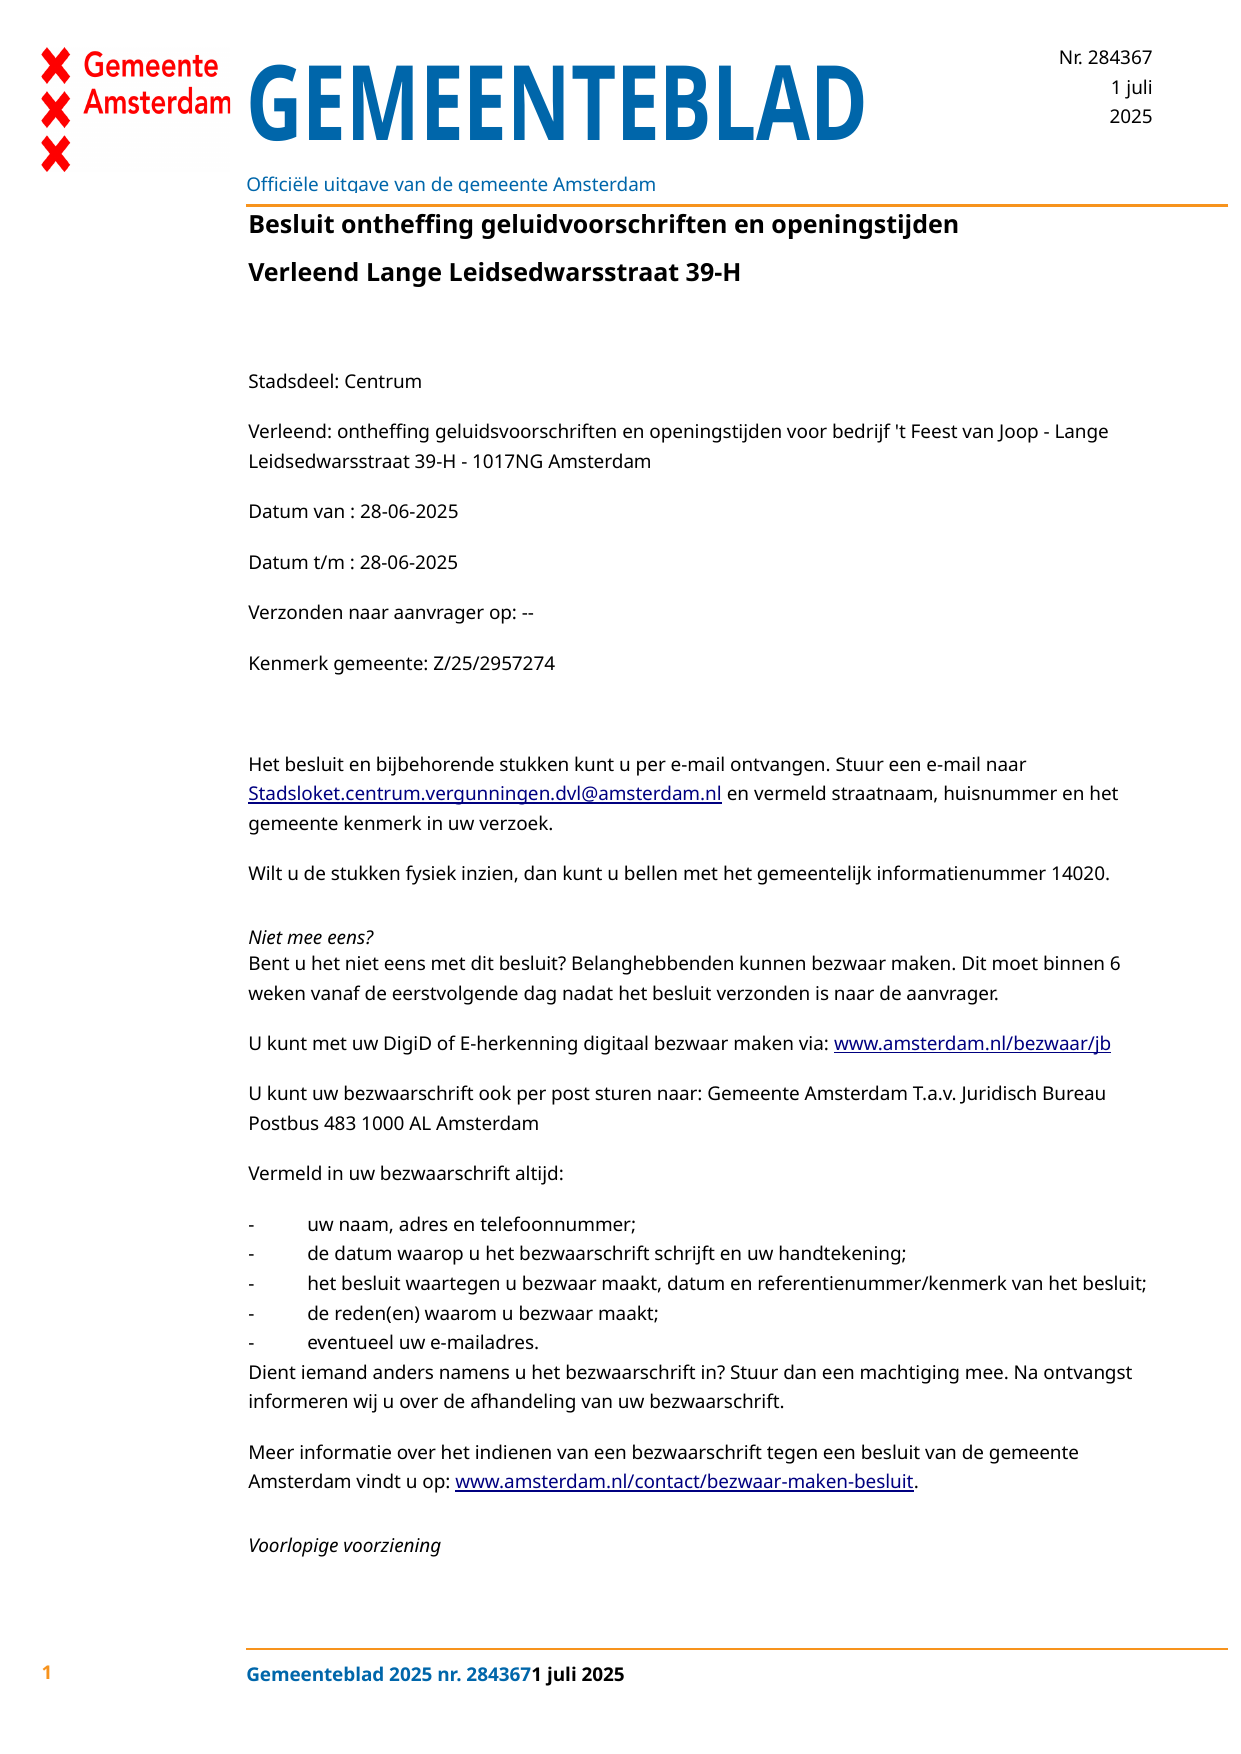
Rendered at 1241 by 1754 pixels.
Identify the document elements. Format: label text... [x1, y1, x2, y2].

text U kunt met uw DigiD of E-herkenning digitaal bezwaar maken via: www.amsterdam.nl/bezwaar/jb [248, 1030, 1152, 1056]
text Datum t/m : 28-06-2025 [248, 549, 1152, 575]
text U kunt uw bezwaarschrift ook per post sturen naar: Gemeente Amsterdam T.a.v. Juridisch Bureau Postbus 483 1000 AL Amsterdam [248, 1081, 1152, 1136]
text Dient iemand anders namens u het bezwaarschrift in? Stuur dan een machtiging mee. Na ontvangst informeren wij u over de afhandeling van uw bezwaarschrift. [248, 1359, 1152, 1414]
list de datum waarop u het bezwaarschrift schrijft en uw handtekening; [248, 1241, 1152, 1266]
text Vermeld in uw bezwaarschrift altijd: [248, 1161, 1152, 1186]
list eventueel uw e-mailadres. [248, 1329, 1152, 1355]
text Meer informatie over het indienen van een bezwaarschrift tegen een besluit van de gemeente Amsterdam vindt u op: www.amsterdam.nl/contact/bezwaar-maken-besluit. [248, 1439, 1152, 1494]
text Kenmerk gemeente: Z/25/2957274 [248, 650, 1152, 676]
text Verleend: ontheffing geluidsvoorschriften en openingstijden voor bedrijf 't Feest van Joop - Lange Leidsedwarsstraat 39-H - 1017NG Amsterdam [248, 419, 1152, 474]
text Besluit ontheffing geluidvoorschriften en openingstijden Verleend Lange Leidsedwarsstraat 39-H [248, 207, 1152, 288]
picture [41, 47, 231, 172]
text Niet mee eens? [248, 924, 1152, 950]
text Stadsdeel: Centrum [248, 368, 1152, 394]
list het besluit waartegen u bezwaar maakt, datum en referentienummer/kenmerk van het besluit; [248, 1270, 1152, 1296]
text Het besluit en bijbehorende stukken kunt u per e-mail ontvangen. Stuur een e-mail naar Stadsloket.centrum.vergunningen.dvl@amsterdam.nl en vermeld straatnaam, huisnummer en het gemeente kenmerk in uw verzoek. [248, 751, 1152, 836]
text Wilt u de stukken fysiek inzien, dan kunt u bellen met het gemeentelijk informatienummer 14020. [248, 860, 1152, 886]
text Bent u het niet eens met dit besluit? Belanghebbenden kunnen bezwaar maken. Dit moet binnen 6 weken vanaf de eerstvolgende dag nadat het besluit verzonden is naar de aanvrager. [248, 950, 1152, 1005]
text Voorlopige voorziening [248, 1532, 1152, 1558]
text Datum van : 28-06-2025 [248, 499, 1152, 524]
text Verzonden naar aanvrager op: -- [248, 599, 1152, 625]
list de reden(en) waarom u bezwaar maakt; [248, 1300, 1152, 1325]
list uw naam, adres en telefoonnummer; [248, 1211, 1152, 1237]
